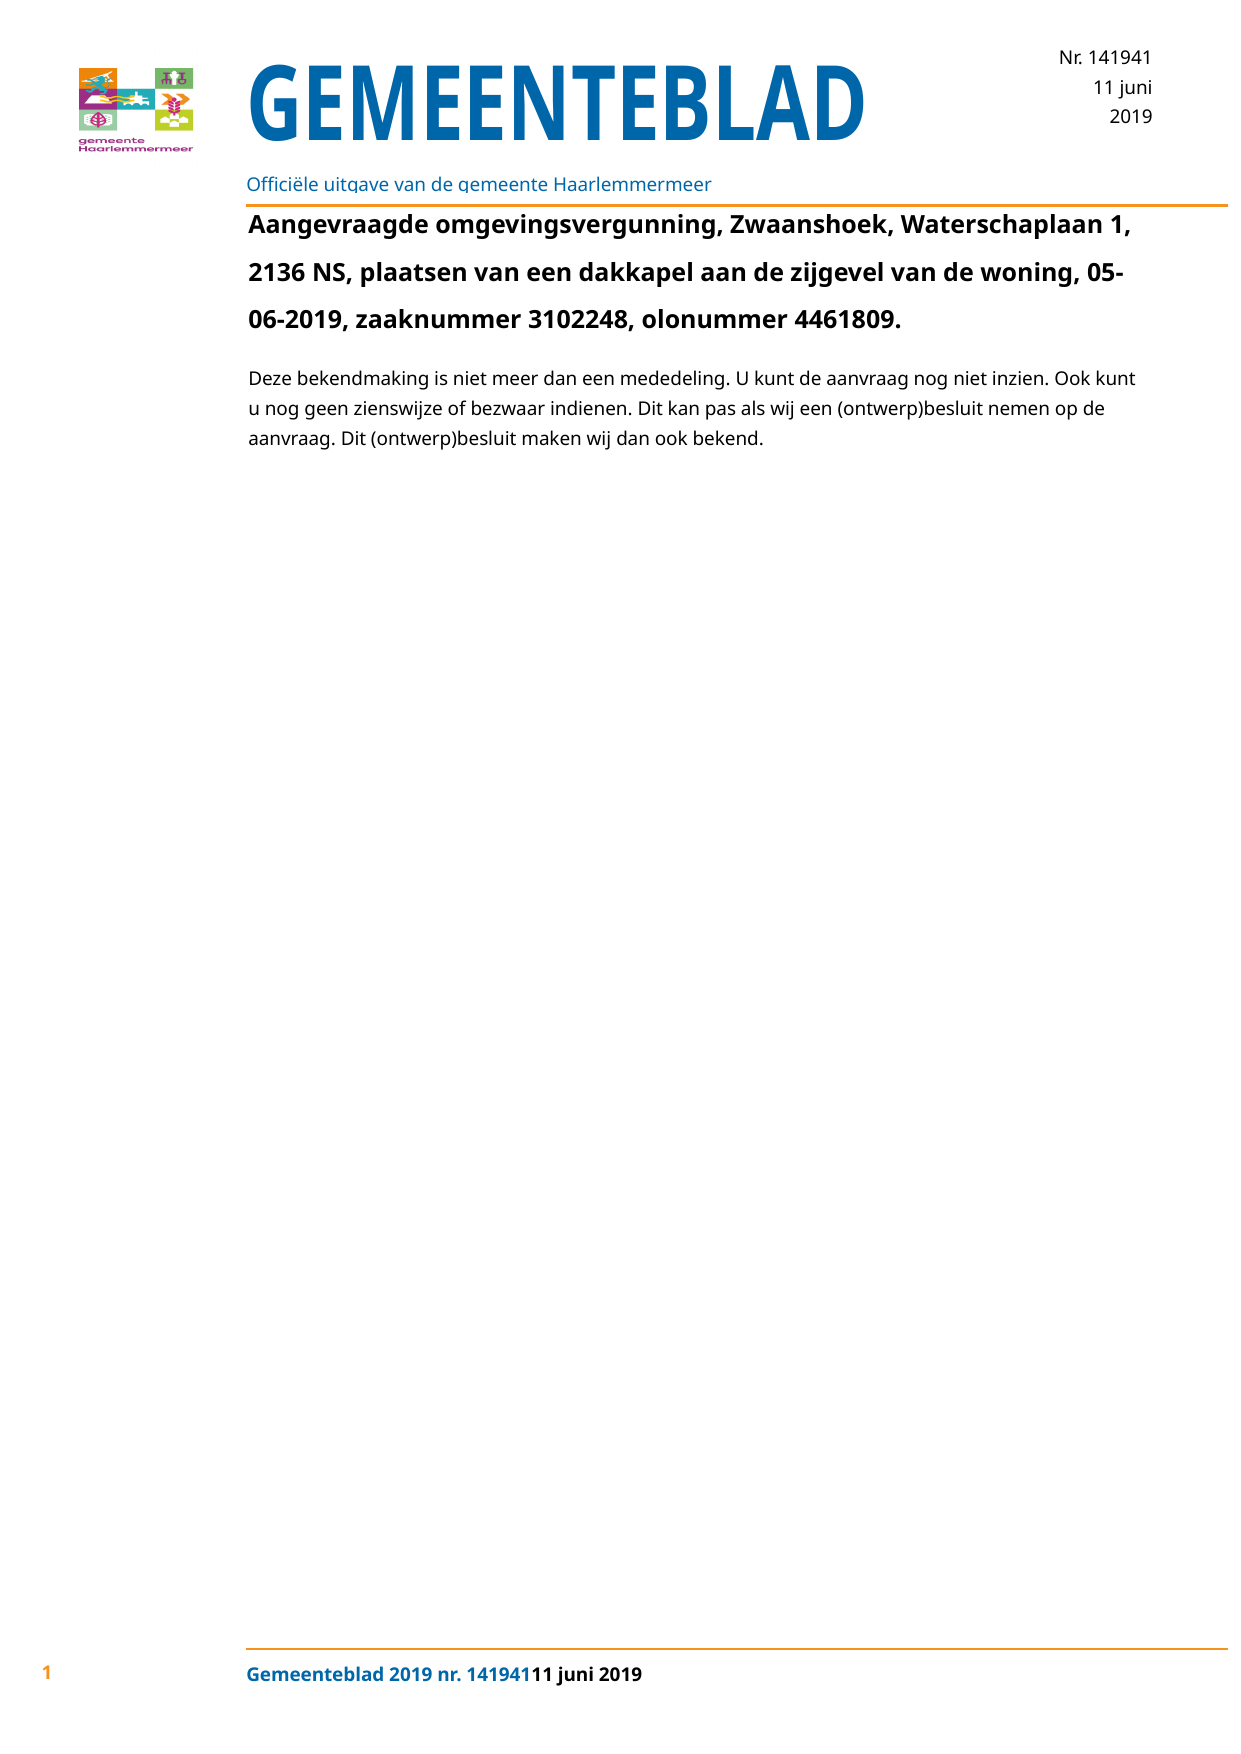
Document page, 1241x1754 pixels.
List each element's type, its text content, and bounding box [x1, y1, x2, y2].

text Aangevraagde omgevingsvergunning, Zwaanshoek, Waterschaplaan 1, 2136 NS, plaatsen van een dakkapel aan de zijgevel van de woning, 05-06-2019, zaaknummer 3102248, olonummer 4461809. [248, 207, 1152, 336]
picture [41, 47, 231, 172]
text Deze bekendmaking is niet meer dan een mededeling. U kunt de aanvraag nog niet inzien. Ook kunt u nog geen zienswijze of bezwaar indienen. Dit kan pas als wij een (ontwerp)besluit nemen op de aanvraag. Dit (ontwerp)besluit maken wij dan ook bekend. [248, 366, 1152, 450]
